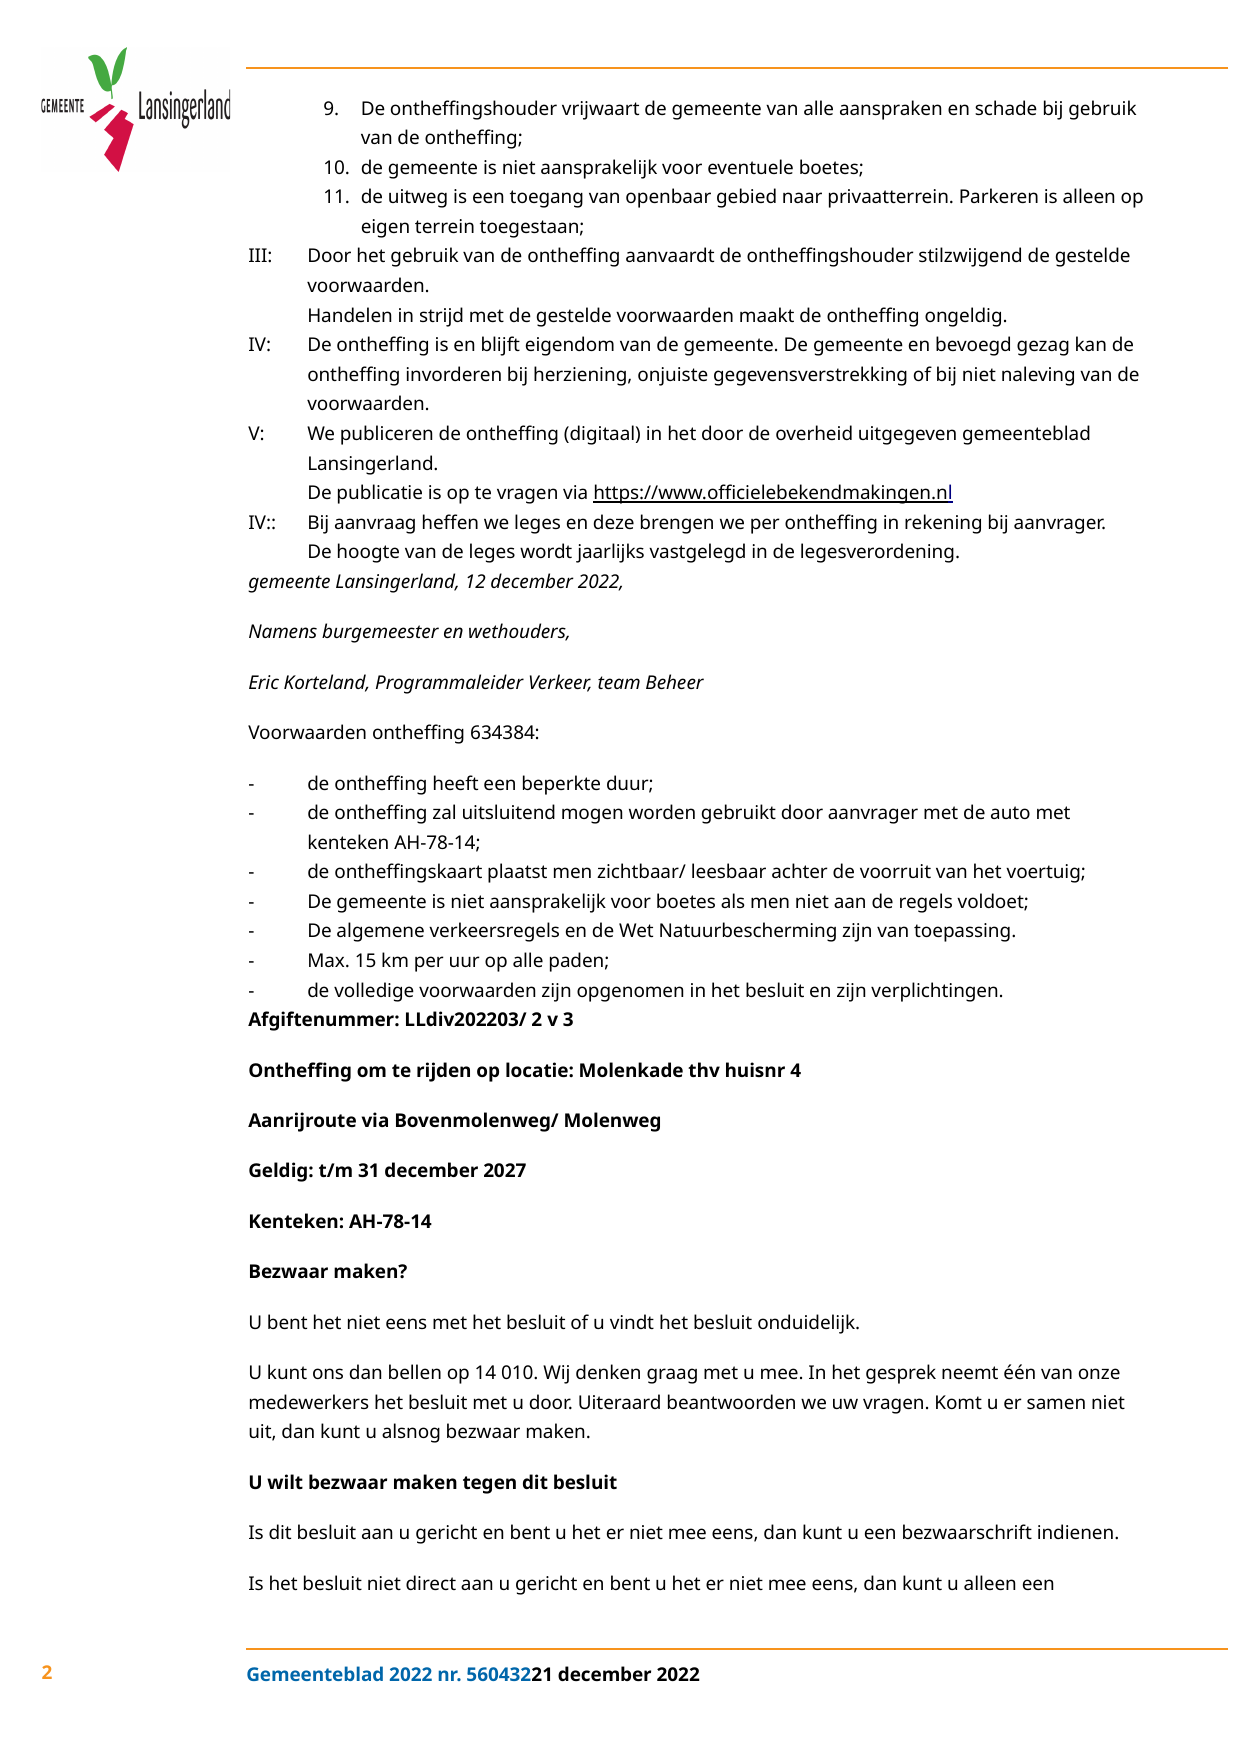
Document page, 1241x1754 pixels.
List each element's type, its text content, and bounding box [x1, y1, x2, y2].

list We publiceren de ontheffing (digitaal) in het door de overheid uitgegeven gemeenteblad Lansingerland. [248, 420, 1152, 476]
list Bij aanvraag heffen we leges en deze brengen we per ontheffing in rekening bij aanvrager. [248, 509, 1152, 535]
list De algemene verkeersregels en de Wet Natuurbescherming zijn van toepassing. [248, 918, 1152, 943]
list Max. 15 km per uur op alle paden; [248, 947, 1152, 973]
text gemeente Lansingerland, 12 december 2022, [248, 568, 1152, 594]
text Voorwaarden ontheffing 634384: [248, 719, 1152, 745]
list Handelen in strijd met de gestelde voorwaarden maakt de ontheffing ongeldig. [248, 302, 1152, 328]
text Kenteken: AH-78-14 [248, 1208, 1152, 1234]
list De ontheffingshouder vrijwaart de gemeente van alle aanspraken en schade bij gebruik van de ontheffing; [323, 95, 1152, 150]
text Afgiftenummer: LLdiv202203/ 2 v 3 [248, 1006, 1152, 1032]
text U wilt bezwaar maken tegen dit besluit [248, 1469, 1152, 1495]
text U kunt ons dan bellen op 14 010. Wij denken graag met u mee. In het gesprek neemt één van onze medewerkers het besluit met u door. Uiteraard beantwoorden we uw vragen. Komt u er samen niet uit, dan kunt u alsnog bezwaar maken. [248, 1359, 1152, 1444]
list Door het gebruik van de ontheffing aanvaardt de ontheffingshouder stilzwijgend de gestelde voorwaarden. [248, 243, 1152, 298]
list de ontheffingskaart plaatst men zichtbaar/ leesbaar achter de voorruit van het voertuig; [248, 858, 1152, 884]
text Geldig: t/m 31 december 2027 [248, 1158, 1152, 1183]
text Aanrijroute via Bovenmolenweg/ Molenweg [248, 1107, 1152, 1133]
list De publicatie is op te vragen via https://www.officielebekendmakingen.nl [248, 479, 1152, 505]
list de ontheffing heeft een beperkte duur; [248, 770, 1152, 796]
text U bent het niet eens met het besluit of u vindt het besluit onduidelijk. [248, 1309, 1152, 1335]
text Namens burgemeester en wethouders, [248, 618, 1152, 644]
text Eric Korteland, Programmaleider Verkeer, team Beheer [248, 669, 1152, 695]
text Bezwaar maken? [248, 1258, 1152, 1284]
list de ontheffing zal uitsluitend mogen worden gebruikt door aanvrager met de auto met kenteken AH-78-14; [248, 799, 1152, 855]
text Is dit besluit aan u gericht en bent u het er niet mee eens, dan kunt u een bezwaarschrift indienen. [248, 1519, 1152, 1545]
list de volledige voorwaarden zijn opgenomen in het besluit en zijn verplichtingen. [248, 977, 1152, 1003]
list De ontheffing is en blijft eigendom van de gemeente. De gemeente en bevoegd gezag kan de ontheffing invorderen bij herziening, onjuiste gegevensverstrekking of bij niet naleving van de voorwaarden. [248, 331, 1152, 416]
picture [41, 47, 231, 172]
list de uitweg is een toegang van openbaar gebied naar privaatterrein. Parkeren is alleen op eigen terrein toegestaan; [323, 183, 1152, 239]
text Is het besluit niet direct aan u gericht en bent u het er niet mee eens, dan kunt u alleen een [248, 1570, 1152, 1596]
text Ontheffing om te rijden op locatie: Molenkade thv huisnr 4 [248, 1057, 1152, 1083]
list de gemeente is niet aansprakelijk voor eventuele boetes; [323, 154, 1152, 180]
list De gemeente is niet aansprakelijk voor boetes als men niet aan de regels voldoet; [248, 888, 1152, 914]
list De hoogte van de leges wordt jaarlijks vastgelegd in de legesverordening. [248, 538, 1152, 564]
